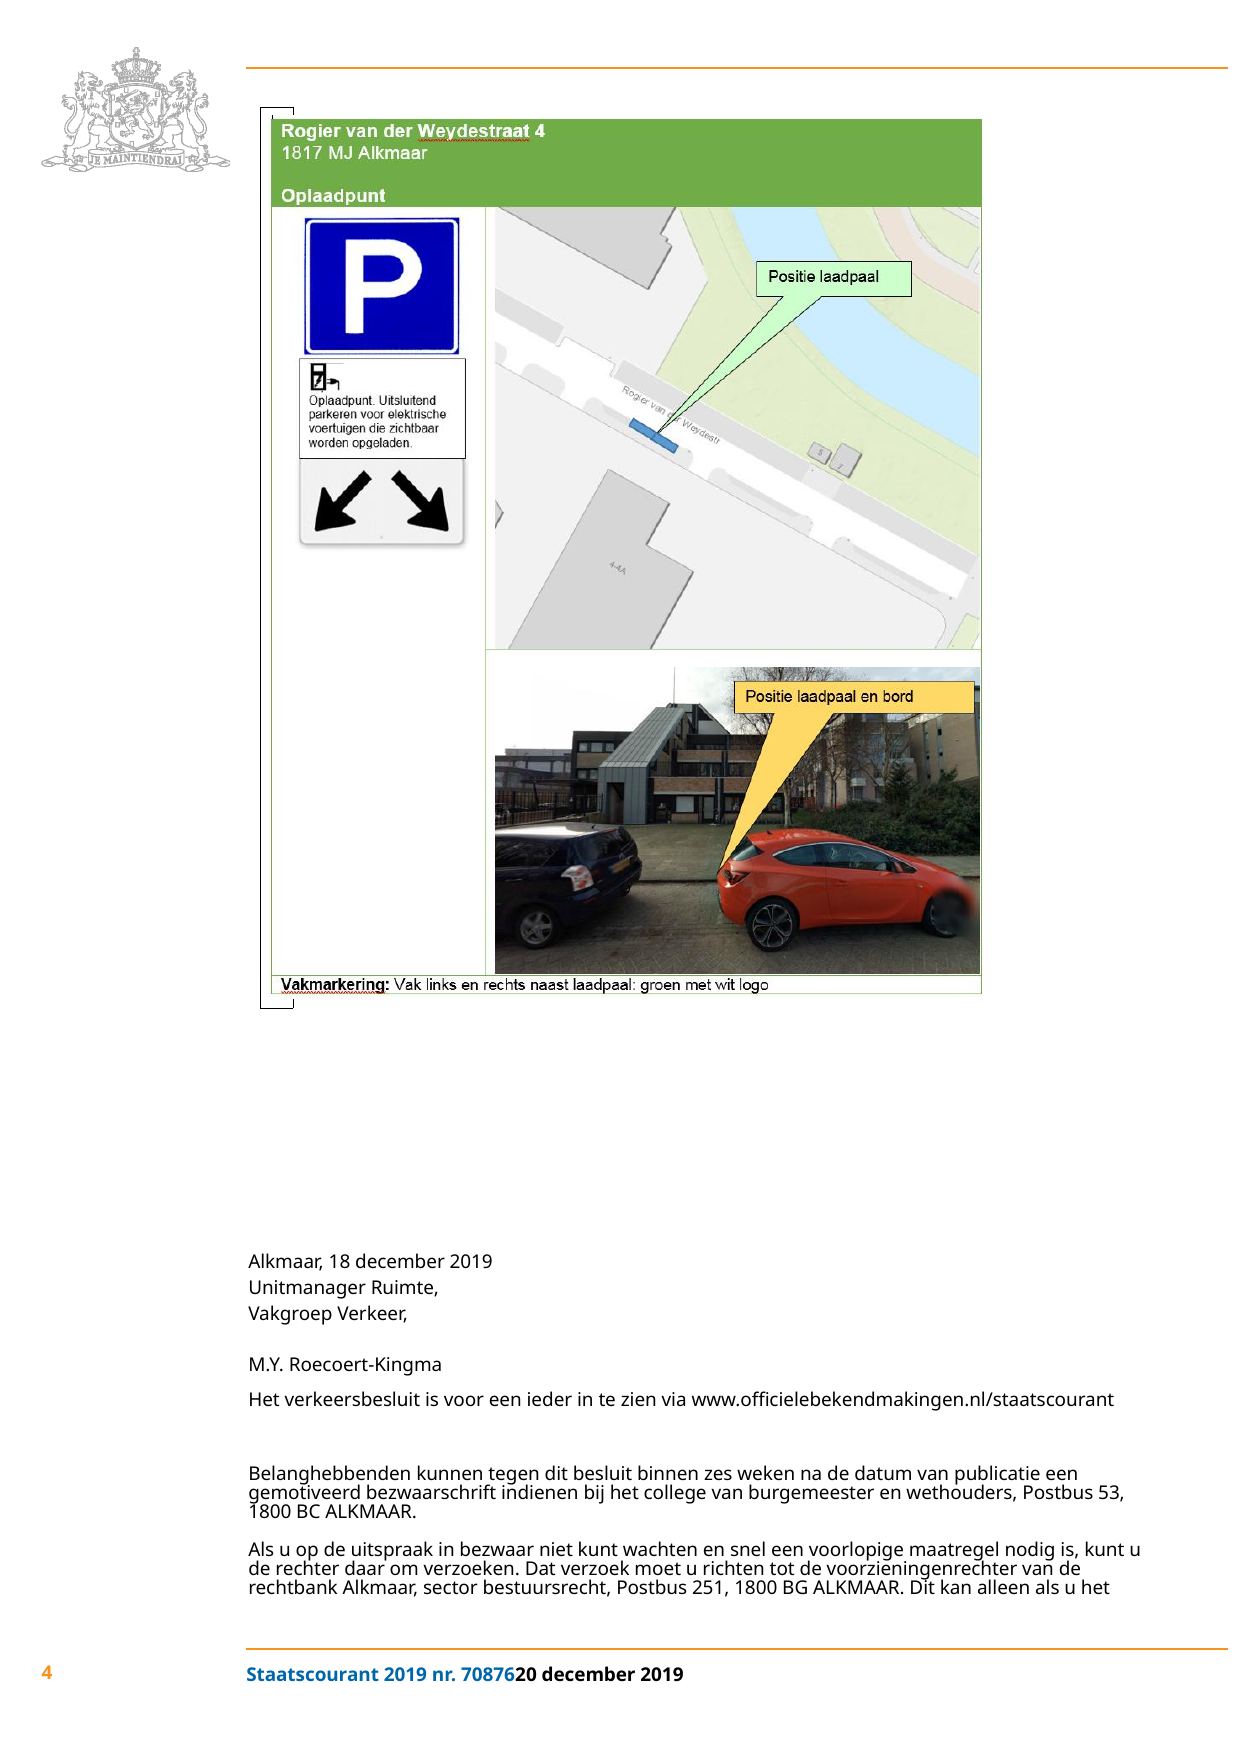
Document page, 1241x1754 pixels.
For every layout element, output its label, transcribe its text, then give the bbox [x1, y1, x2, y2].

text Alkmaar, 18 december 2019 [248, 1249, 1152, 1274]
text Het verkeersbesluit is voor een ieder in te zien via www.officielebekendmakingen.nl/staatscourant [248, 1391, 1152, 1410]
text Unitmanager Ruimte, [248, 1274, 1152, 1300]
text Vakgroep Verkeer, [248, 1300, 1152, 1326]
text Als u op de uitspraak in bezwaar niet kunt wachten en snel een voorlopige maatregel nodig is, kunt u de rechter daar om verzoeken. Dat verzoek moet u richten tot de voorzieningenrechter van de rechtbank Alkmaar, sector bestuursrecht, Postbus 251, 1800 BG ALKMAAR. Dit kan alleen als u het [248, 1541, 1152, 1598]
text Belanghebbenden kunnen tegen dit besluit binnen zes weken na de datum van publicatie een gemotiveerd bezwaarschrift indienen bij het college van burgemeester en wethouders, Postbus 53, 1800 BC ALKMAAR. [248, 1465, 1152, 1523]
picture [41, 47, 231, 172]
picture [268, 115, 985, 999]
text M.Y. Roecoert-Kingma [248, 1352, 1152, 1377]
